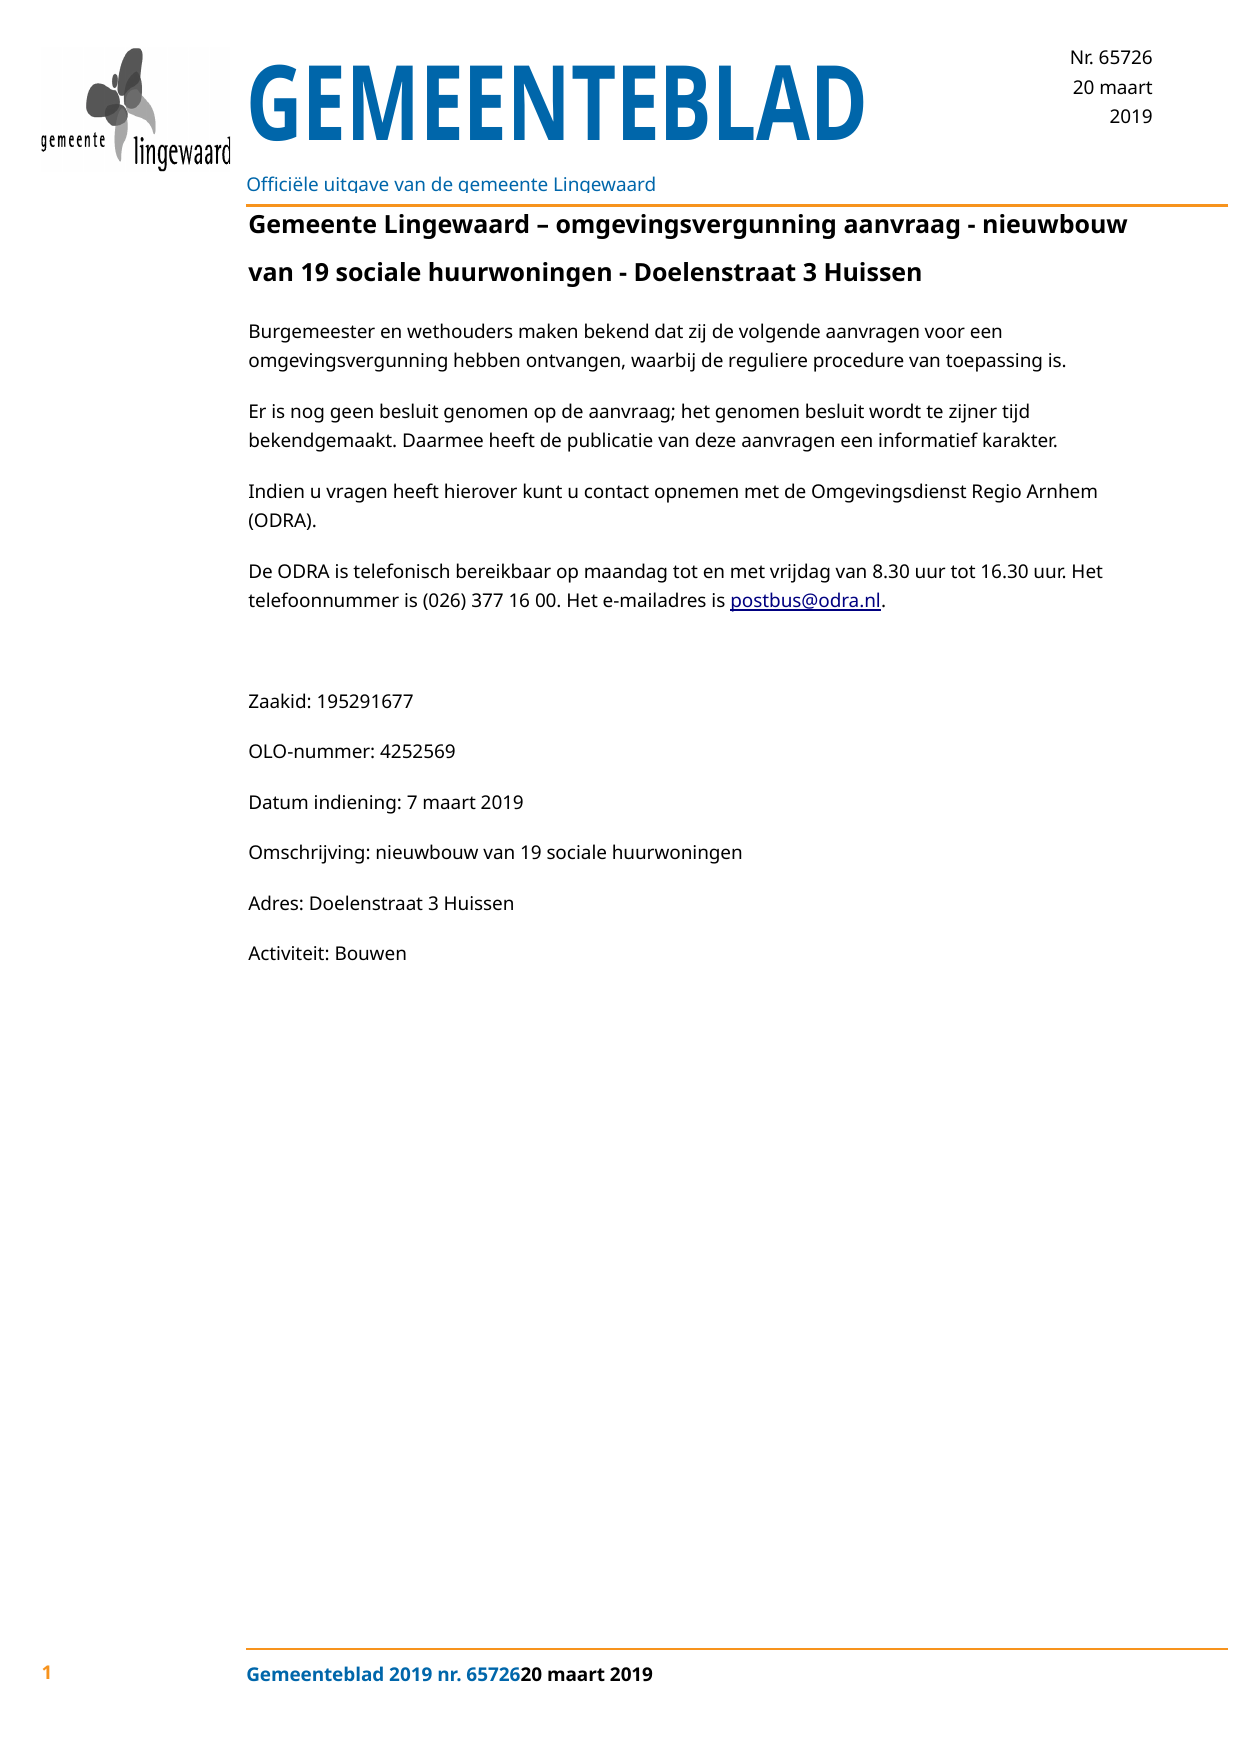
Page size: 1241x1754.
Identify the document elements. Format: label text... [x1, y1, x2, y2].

text OLO-nummer: 4252569 [248, 739, 1152, 764]
text Indien u vragen heeft hierover kunt u contact opnemen met de Omgevingsdienst Regio Arnhem (ODRA). [248, 478, 1152, 533]
text Zaakid: 195291677 [248, 688, 1152, 714]
text Adres: Doelenstraat 3 Huissen [248, 890, 1152, 916]
text Gemeente Lingewaard – omgevingsvergunning aanvraag - nieuwbouw van 19 sociale huurwoningen - Doelenstraat 3 Huissen [248, 207, 1152, 288]
text Omschrijving: nieuwbouw van 19 sociale huurwoningen [248, 839, 1152, 865]
text Datum indiening: 7 maart 2019 [248, 789, 1152, 815]
text Er is nog geen besluit genomen op de aanvraag; het genomen besluit wordt te zijner tijd bekendgemaakt. Daarmee heeft de publicatie van deze aanvragen een informatief karakter. [248, 398, 1152, 453]
text Activiteit: Bouwen [248, 940, 1152, 966]
text Burgemeester en wethouders maken bekend dat zij de volgende aanvragen voor een omgevingsvergunning hebben ontvangen, waarbij de reguliere procedure van toepassing is. [248, 318, 1152, 373]
text De ODRA is telefonisch bereikbaar op maandag tot en met vrijdag van 8.30 uur tot 16.30 uur. Het telefoonnummer is (026) 377 16 00. Het e-mailadres is postbus@odra.nl. [248, 558, 1152, 613]
picture [41, 47, 231, 172]
